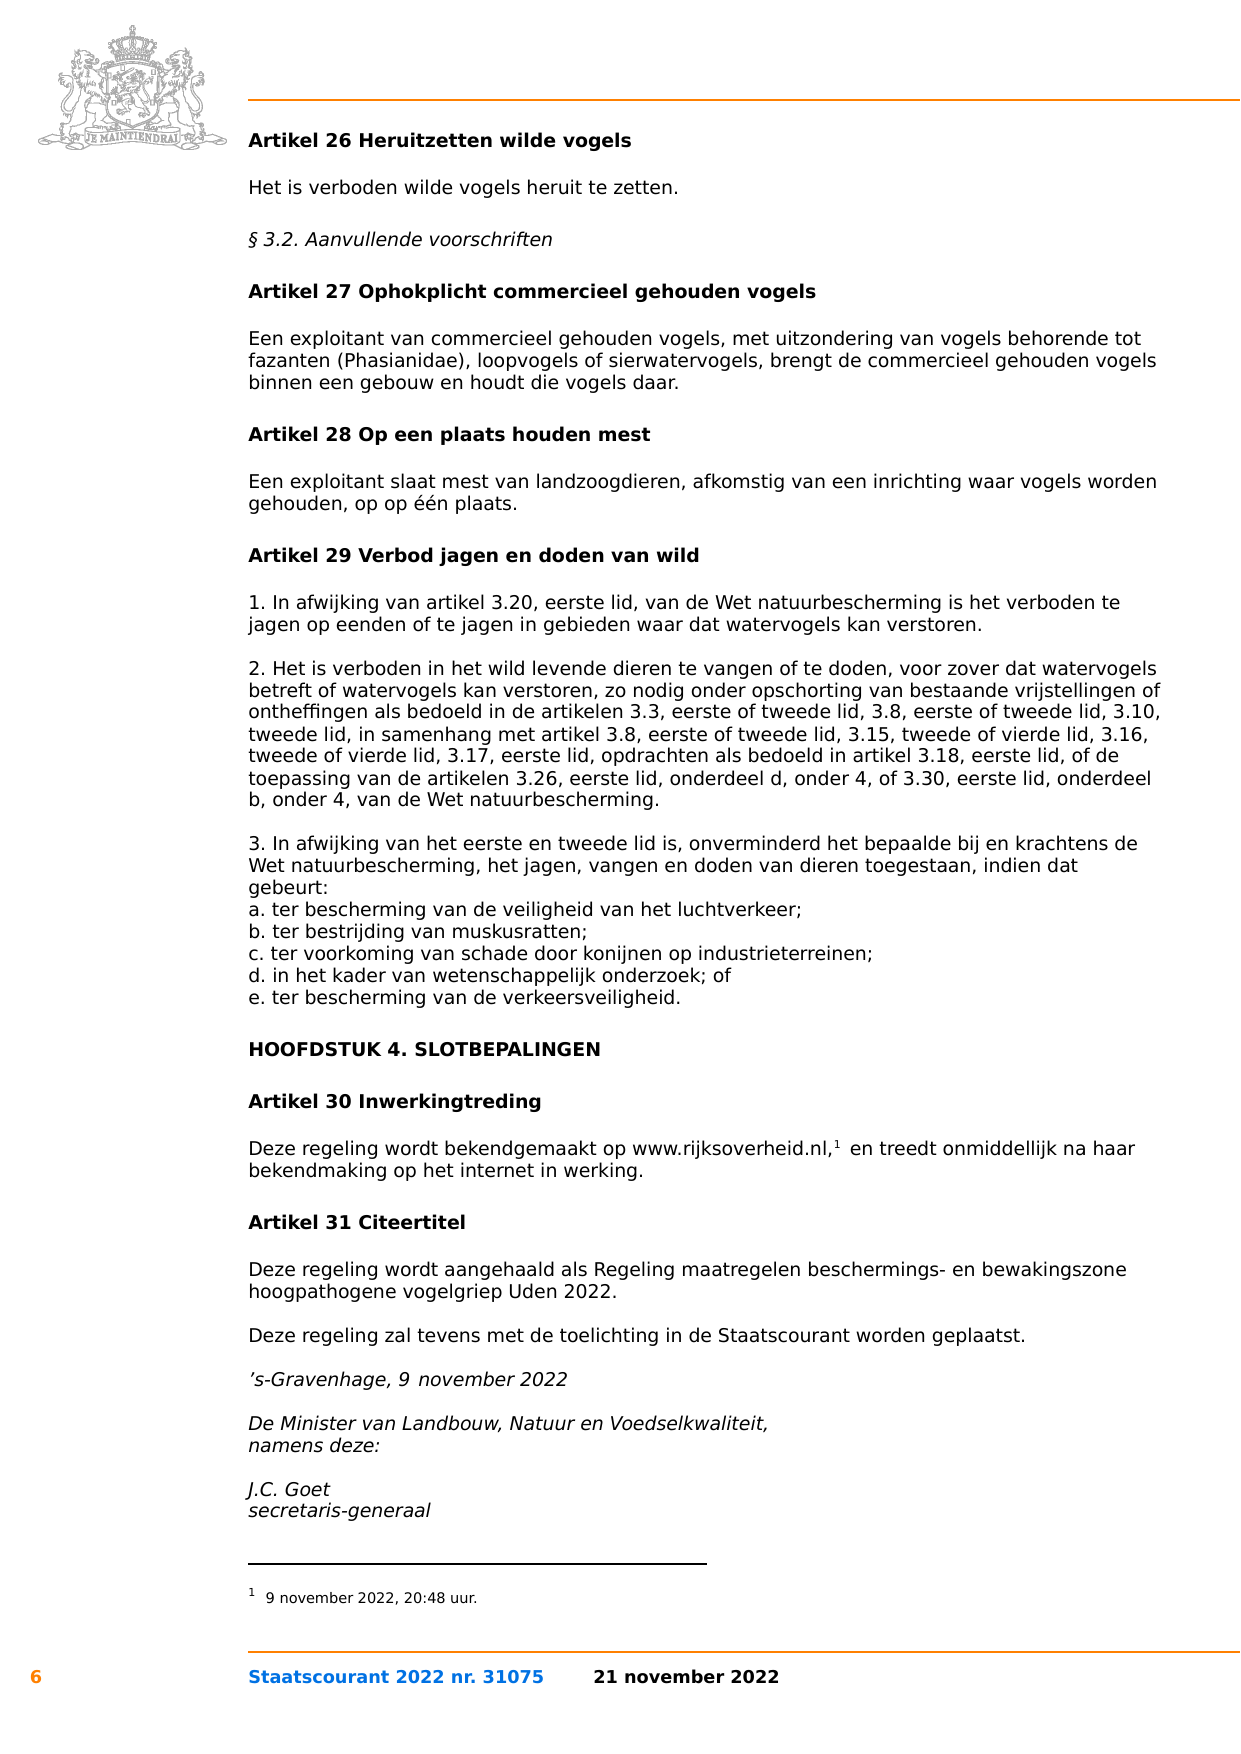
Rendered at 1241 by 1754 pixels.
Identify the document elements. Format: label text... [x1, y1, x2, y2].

text e. ter bescherming van de verkeersveiligheid. [248, 987, 1163, 1009]
text 2. Het is verboden in het wild levende dieren te vangen of te doden, voor zover dat watervogels betreft of watervogels kan verstoren, zo nodig onder opschorting van bestaande vrijstellingen of ontheffingen als bedoeld in de artikelen 3.3, eerste of tweede lid, 3.8, eerste of tweede lid, 3.10, tweede lid, in samenhang met artikel 3.8, eerste of tweede lid, 3.15, tweede of vierde lid, 3.16, tweede of vierde lid, 3.17, eerste lid, opdrachten als bedoeld in artikel 3.18, eerste lid, of de toepassing van de artikelen 3.26, eerste lid, onderdeel d, onder 4, of 3.30, eerste lid, onderdeel b, onder 4, van de Wet natuurbescherming. [248, 657, 1163, 811]
subtitle Artikel 27 Ophokplicht commercieel gehouden vogels [248, 281, 1163, 303]
text ’s-Gravenhage, 9 november 2022 [248, 1369, 1163, 1391]
text Een exploitant slaat mest van landzoogdieren, afkomstig van een inrichting waar vogels worden gehouden, op op één plaats. [248, 471, 1163, 515]
text Het is verboden wilde vogels heruit te zetten. [248, 177, 1163, 199]
text b. ter bestrijding van muskusratten; [248, 921, 1163, 943]
text 1. In afwijking van artikel 3.20, eerste lid, van de Wet natuurbescherming is het verboden te jagen op eenden of te jagen in gebieden waar dat watervogels kan verstoren. [248, 592, 1163, 636]
text Een exploitant van commercieel gehouden vogels, met uitzondering van vogels behorende tot fazanten (Phasianidae), loopvogels of sierwatervogels, brengt de commercieel gehouden vogels binnen een gebouw en houdt die vogels daar. [248, 328, 1163, 394]
subtitle Artikel 28 Op een plaats houden mest [248, 424, 1163, 446]
subtitle HOOFDSTUK 4. SLOTBEPALINGEN [248, 1039, 1163, 1061]
text Deze regeling wordt aangehaald als Regeling maatregelen beschermings- en bewakingszone hoogpathogene vogelgriep Uden 2022. [248, 1259, 1163, 1303]
text De Minister van Landbouw, Natuur en Voedselkwaliteit, namens deze: J.C. Goet secretaris-generaal [248, 1412, 1163, 1522]
text 3. In afwijking van het eerste en tweede lid is, onverminderd het bepaalde bij en krachtens de Wet natuurbescherming, het jagen, vangen en doden van dieren toegestaan, indien dat gebeurt: [248, 833, 1163, 899]
text 9 november 2022, 20:48 uur. [248, 1586, 1163, 1608]
subtitle Artikel 30 Inwerkingtreding [248, 1091, 1163, 1113]
text Deze regeling wordt bekendgemaakt op www.rijksoverheid.nl, en treedt onmiddellijk na haar bekendmaking op het internet in werking. [248, 1138, 1163, 1182]
text Deze regeling zal tevens met de toelichting in de Staatscourant worden geplaatst. [248, 1325, 1163, 1347]
text d. in het kader van wetenschappelijk onderzoek; of [248, 965, 1163, 987]
text c. ter voorkoming van schade door konijnen op industrieterreinen; [248, 943, 1163, 965]
subtitle Artikel 31 Citeertitel [248, 1212, 1163, 1234]
subtitle § 3.2. Aanvullende voorschriften [248, 229, 1163, 251]
text a. ter bescherming van de veiligheid van het luchtverkeer; [248, 899, 1163, 921]
subtitle Artikel 26 Heruitzetten wilde vogels [248, 130, 1163, 152]
subtitle Artikel 29 Verbod jagen en doden van wild [248, 545, 1163, 567]
picture [38, 25, 227, 150]
